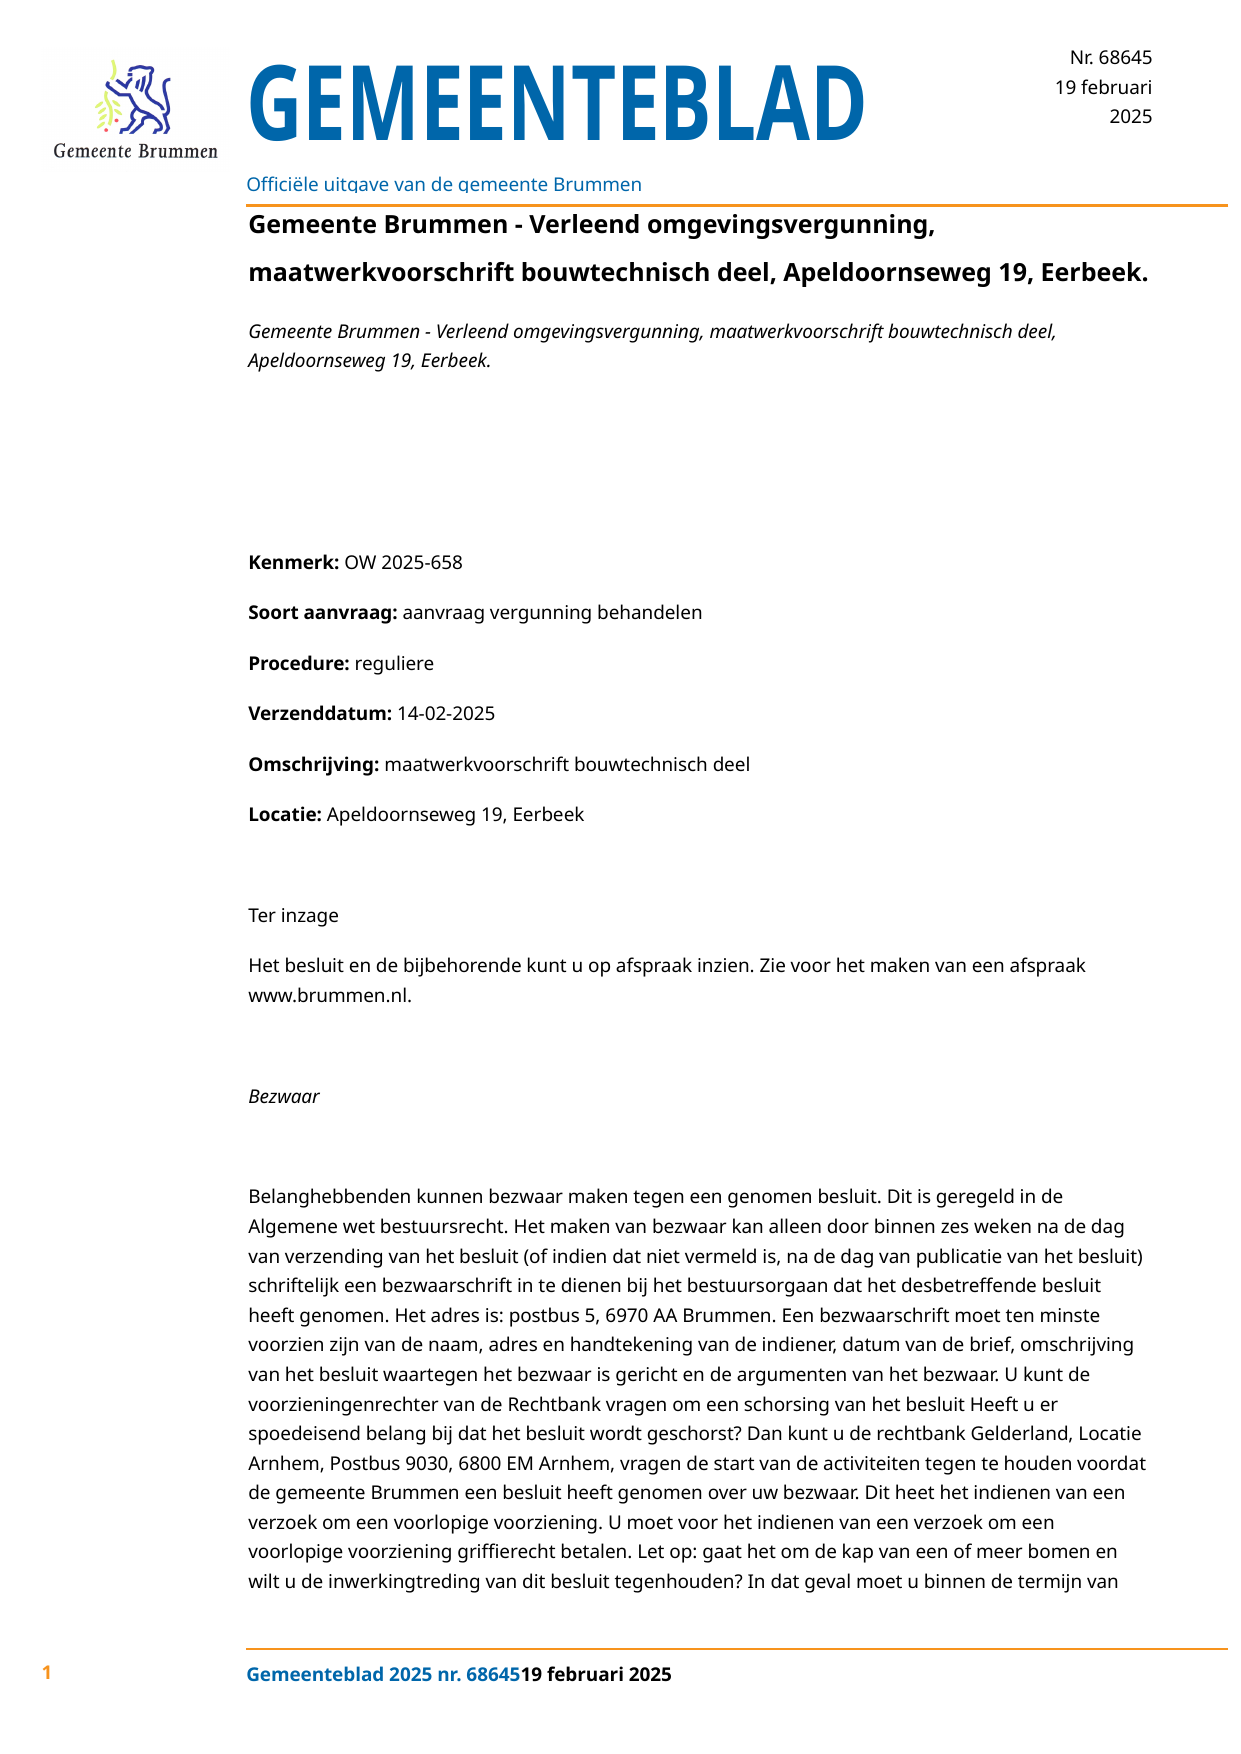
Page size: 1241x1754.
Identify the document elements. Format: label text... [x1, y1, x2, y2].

picture [41, 47, 231, 172]
text Belanghebbenden kunnen bezwaar maken tegen een genomen besluit. Dit is geregeld in de Algemene wet bestuursrecht. Het maken van bezwaar kan alleen door binnen zes weken na de dag van verzending van het besluit (of indien dat niet vermeld is, na de dag van publicatie van het besluit) schriftelijk een bezwaarschrift in te dienen bij het bestuursorgaan dat het desbetreffende besluit heeft genomen. Het adres is: postbus 5, 6970 AA Brummen. Een bezwaarschrift moet ten minste voorzien zijn van de naam, adres en handtekening van de indiener, datum van de brief, omschrijving van het besluit waartegen het bezwaar is gericht en de argumenten van het bezwaar. U kunt de voorzieningenrechter van de Rechtbank vragen om een schorsing van het besluit Heeft u er spoedeisend belang bij dat het besluit wordt geschorst? Dan kunt u de rechtbank Gelderland, Locatie Arnhem, Postbus 9030, 6800 EM Arnhem, vragen de start van de activiteiten tegen te houden voordat de gemeente Brummen een besluit heeft genomen over uw bezwaar. Dit heet het indienen van een verzoek om een voorlopige voorziening. U moet voor het indienen van een verzoek om een voorlopige voorziening griffierecht betalen. Let op: gaat het om de kap van een of meer bomen en wilt u de inwerkingtreding van dit besluit tegenhouden? In dat geval moet u binnen de termijn van [248, 1184, 1152, 1594]
text Gemeente Brummen - Verleend omgevingsvergunning, maatwerkvoorschrift bouwtechnisch deel, Apeldoornseweg 19, Eerbeek. [248, 318, 1152, 373]
text Kenmerk: OW 2025-658 [248, 549, 1152, 575]
text Omschrijving: maatwerkvoorschrift bouwtechnisch deel [248, 751, 1152, 777]
text Procedure: reguliere [248, 650, 1152, 676]
text Bezwaar [248, 1083, 1152, 1109]
text Ter inzage [248, 902, 1152, 928]
text Soort aanvraag: aanvraag vergunning behandelen [248, 599, 1152, 625]
text Verzenddatum: 14-02-2025 [248, 700, 1152, 726]
text Locatie: Apeldoornseweg 19, Eerbeek [248, 801, 1152, 827]
text Het besluit en de bijbehorende kunt u op afspraak inzien. Zie voor het maken van een afspraak www.brummen.nl. [248, 952, 1152, 1008]
text Gemeente Brummen - Verleend omgevingsvergunning, maatwerkvoorschrift bouwtechnisch deel, Apeldoornseweg 19, Eerbeek. [248, 207, 1152, 288]
